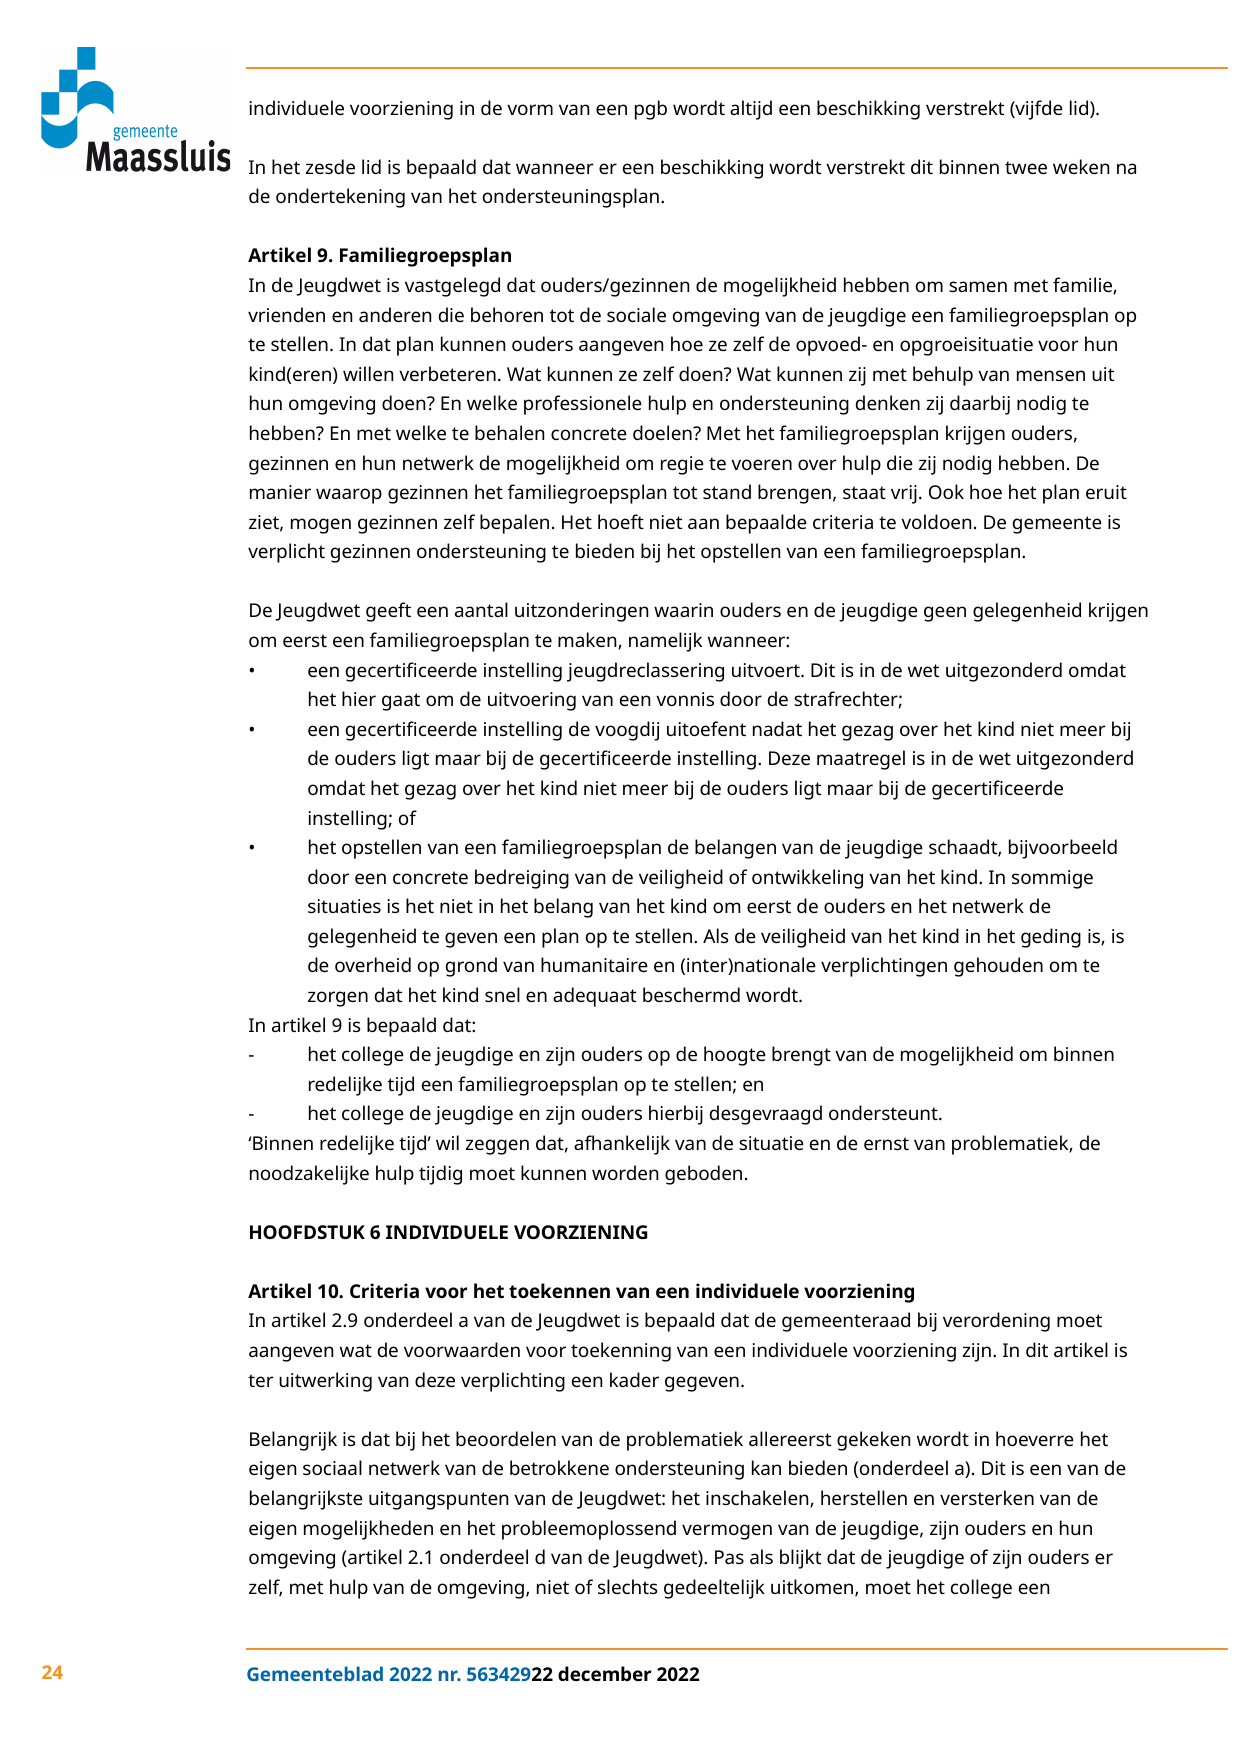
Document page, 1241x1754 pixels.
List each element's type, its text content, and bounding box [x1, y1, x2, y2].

text HOOFDSTUK 6 INDIVIDUELE VOORZIENING [248, 1219, 1152, 1245]
list het college de jeugdige en zijn ouders hierbij desgevraagd ondersteunt. [248, 1101, 1152, 1126]
text Belangrijk is dat bij het beoordelen van de problematiek allereerst gekeken wordt in hoeverre het eigen sociaal netwerk van de betrokkene ondersteuning kan bieden (onderdeel a). Dit is een van de belangrijkste uitgangspunten van de Jeugdwet: het inschakelen, herstellen en versterken van de eigen mogelijkheden en het probleemoplossend vermogen van de jeugdige, zijn ouders en hun omgeving (artikel 2.1 onderdeel d van de Jeugdwet). Pas als blijkt dat de jeugdige of zijn ouders er zelf, met hulp van de omgeving, niet of slechts gedeeltelijk uitkomen, moet het college een [248, 1426, 1152, 1600]
text individuele voorziening in de vorm van een pgb wordt altijd een beschikking verstrekt (vijfde lid). [248, 95, 1152, 121]
list een gecertificeerde instelling jeugdreclassering uitvoert. Dit is in de wet uitgezonderd omdat het hier gaat om de uitvoering van een vonnis door de strafrechter; [248, 657, 1152, 712]
text Artikel 10. Criteria voor het toekennen van een individuele voorziening [248, 1278, 1152, 1304]
list een gecertificeerde instelling de voogdij uitoefent nadat het gezag over het kind niet meer bij de ouders ligt maar bij de gecertificeerde instelling. Deze maatregel is in de wet uitgezonderd omdat het gezag over het kind niet meer bij de ouders ligt maar bij de gecertificeerde instelling; of [248, 716, 1152, 831]
text In artikel 2.9 onderdeel a van de Jeugdwet is bepaald dat de gemeenteraad bij verordening moet aangeven wat de voorwaarden voor toekenning van een individuele voorziening zijn. In dit artikel is ter uitwerking van deze verplichting een kader gegeven. [248, 1308, 1152, 1393]
text ‘Binnen redelijke tijd’ wil zeggen dat, afhankelijk van de situatie en de ernst van problematiek, de noodzakelijke hulp tijdig moet kunnen worden geboden. [248, 1130, 1152, 1186]
picture [41, 47, 77, 92]
text De Jeugdwet geeft een aantal uitzonderingen waarin ouders en de jeugdige geen gelegenheid krijgen om eerst een familiegroepsplan te maken, namelijk wanneer: [248, 598, 1152, 653]
text In de Jeugdwet is vastgelegd dat ouders/gezinnen de mogelijkheid hebben om samen met familie, vrienden en anderen die behoren tot de sociale omgeving van de jeugdige een familiegroepsplan op te stellen. In dat plan kunnen ouders aangeven hoe ze zelf de opvoed- en opgroeisituatie voor hun kind(eren) willen verbeteren. Wat kunnen ze zelf doen? Wat kunnen zij met behulp van mensen uit hun omgeving doen? En welke professionele hulp en ondersteuning denken zij daarbij nodig te hebben? En met welke te behalen concrete doelen? Met het familiegroepsplan krijgen ouders, gezinnen en hun netwerk de mogelijkheid om regie te voeren over hulp die zij nodig hebben. De manier waarop gezinnen het familiegroepsplan tot stand brengen, staat vrij. Ook hoe het plan eruit ziet, mogen gezinnen zelf bepalen. Het hoeft niet aan bepaalde criteria te voldoen. De gemeente is verplicht gezinnen ondersteuning te bieden bij het opstellen van een familiegroepsplan. [248, 272, 1152, 564]
list het opstellen van een familiegroepsplan de belangen van de jeugdige schaadt, bijvoorbeeld door een concrete bedreiging van de veiligheid of ontwikkeling van het kind. In sommige situaties is het niet in het belang van het kind om eerst de ouders en het netwerk de gelegenheid te geven een plan op te stellen. Als de veiligheid van het kind in het geding is, is de overheid op grond van humanitaire en (inter)nationale verplichtingen gehouden om te zorgen dat het kind snel en adequaat beschermd wordt. [248, 834, 1152, 1008]
text Artikel 9. Familiegroepsplan [248, 243, 1152, 268]
text In artikel 9 is bepaald dat: [248, 1012, 1152, 1038]
list het college de jeugdige en zijn ouders op de hoogte brengt van de mogelijkheid om binnen redelijke tijd een familiegroepsplan op te stellen; en [248, 1041, 1152, 1097]
text In het zesde lid is bepaald dat wanneer er een beschikking wordt verstrekt dit binnen twee weken na de ondertekening van het ondersteuningsplan. [248, 154, 1152, 209]
picture [41, 47, 231, 172]
